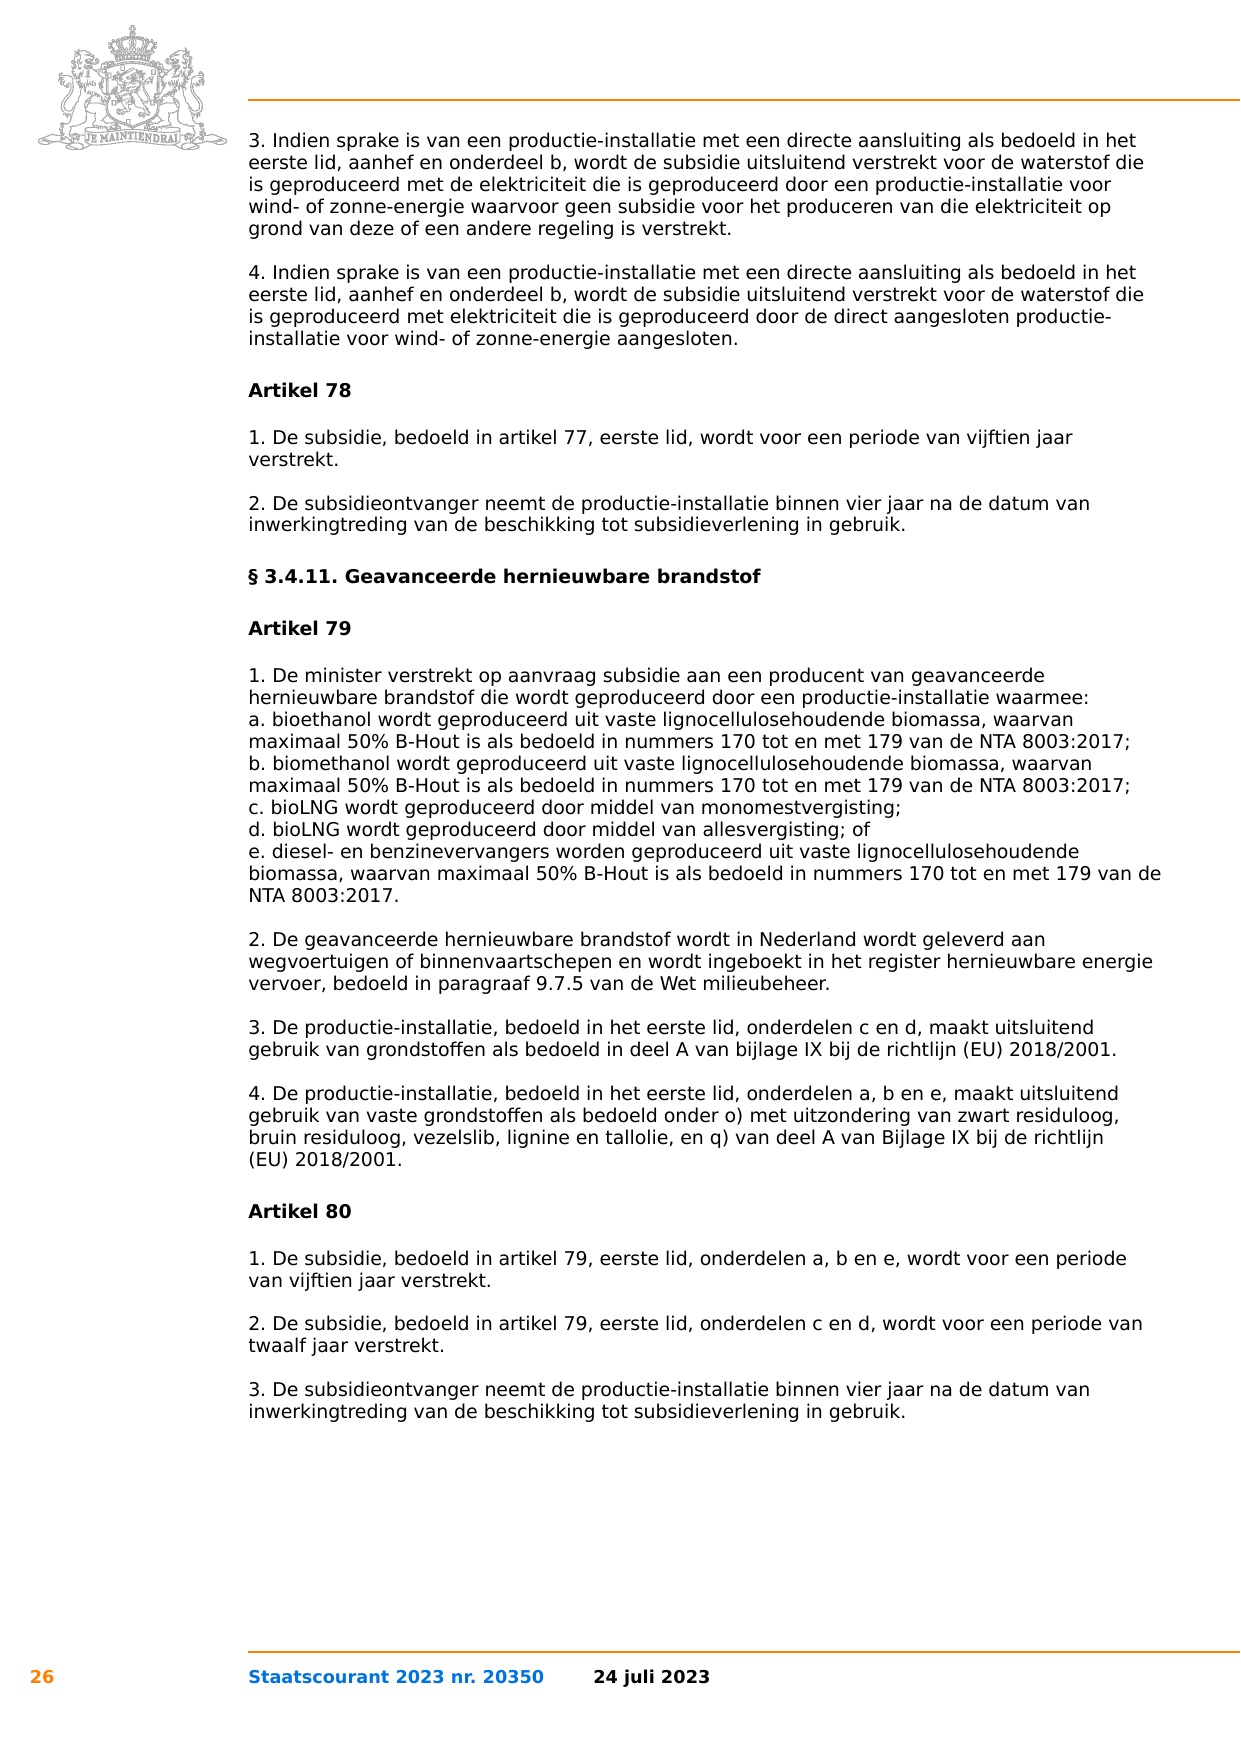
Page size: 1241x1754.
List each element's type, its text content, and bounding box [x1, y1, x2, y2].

text e. diesel- en benzinevervangers worden geproduceerd uit vaste lignocellulosehoudende biomassa, waarvan maximaal 50% B-Hout is als bedoeld in nummers 170 tot en met 179 van de NTA 8003:2017. [248, 841, 1163, 907]
text b. biomethanol wordt geproduceerd uit vaste lignocellulosehoudende biomassa, waarvan maximaal 50% B-Hout is als bedoeld in nummers 170 tot en met 179 van de NTA 8003:2017; [248, 753, 1163, 797]
text 1. De subsidie, bedoeld in artikel 77, eerste lid, wordt voor een periode van vijftien jaar verstrekt. [248, 427, 1163, 471]
text c. bioLNG wordt geproduceerd door middel van monomestvergisting; [248, 797, 1163, 819]
text 2. De subsidieontvanger neemt de productie-installatie binnen vier jaar na de datum van inwerkingtreding van de beschikking tot subsidieverlening in gebruik. [248, 492, 1163, 536]
picture [38, 25, 227, 150]
subtitle § 3.4.11. Geavanceerde hernieuwbare brandstof [248, 566, 1163, 588]
subtitle Artikel 79 [248, 618, 1163, 640]
text d. bioLNG wordt geproduceerd door middel van allesvergisting; of [248, 819, 1163, 841]
text 4. Indien sprake is van een productie-installatie met een directe aansluiting als bedoeld in het eerste lid, aanhef en onderdeel b, wordt de subsidie uitsluitend verstrekt voor de waterstof die is geproduceerd met elektriciteit die is geproduceerd door de direct aangesloten productie-installatie voor wind- of zonne-energie aangesloten. [248, 262, 1163, 349]
subtitle Artikel 78 [248, 379, 1163, 402]
subtitle Artikel 80 [248, 1201, 1163, 1222]
text 3. De subsidieontvanger neemt de productie-installatie binnen vier jaar na de datum van inwerkingtreding van de beschikking tot subsidieverlening in gebruik. [248, 1379, 1163, 1423]
text 3. Indien sprake is van een productie-installatie met een directe aansluiting als bedoeld in het eerste lid, aanhef en onderdeel b, wordt de subsidie uitsluitend verstrekt voor de waterstof die is geproduceerd met de elektriciteit die is geproduceerd door een productie-installatie voor wind- of zonne-energie waarvoor geen subsidie voor het produceren van die elektriciteit op grond van deze of een andere regeling is verstrekt. [248, 130, 1163, 240]
text 1. De minister verstrekt op aanvraag subsidie aan een producent van geavanceerde hernieuwbare brandstof die wordt geproduceerd door een productie-installatie waarmee: [248, 665, 1163, 709]
text 3. De productie-installatie, bedoeld in het eerste lid, onderdelen c en d, maakt uitsluitend gebruik van grondstoffen als bedoeld in deel A van bijlage IX bij de richtlijn (EU) 2018/2001. [248, 1017, 1163, 1061]
text 2. De subsidie, bedoeld in artikel 79, eerste lid, onderdelen c en d, wordt voor een periode van twaalf jaar verstrekt. [248, 1313, 1163, 1357]
text 1. De subsidie, bedoeld in artikel 79, eerste lid, onderdelen a, b en e, wordt voor een periode van vijftien jaar verstrekt. [248, 1247, 1163, 1291]
text 4. De productie-installatie, bedoeld in het eerste lid, onderdelen a, b en e, maakt uitsluitend gebruik van vaste grondstoffen als bedoeld onder o) met uitzondering van zwart residuloog, bruin residuloog, vezelslib, lignine en tallolie, en q) van deel A van Bijlage IX bij de richtlijn (EU) 2018/2001. [248, 1083, 1163, 1171]
text a. bioethanol wordt geproduceerd uit vaste lignocellulosehoudende biomassa, waarvan maximaal 50% B-Hout is als bedoeld in nummers 170 tot en met 179 van de NTA 8003:2017; [248, 709, 1163, 753]
text 2. De geavanceerde hernieuwbare brandstof wordt in Nederland wordt geleverd aan wegvoertuigen of binnenvaartschepen en wordt ingeboekt in het register hernieuwbare energie vervoer, bedoeld in paragraaf 9.7.5 van de Wet milieubeheer. [248, 929, 1163, 995]
